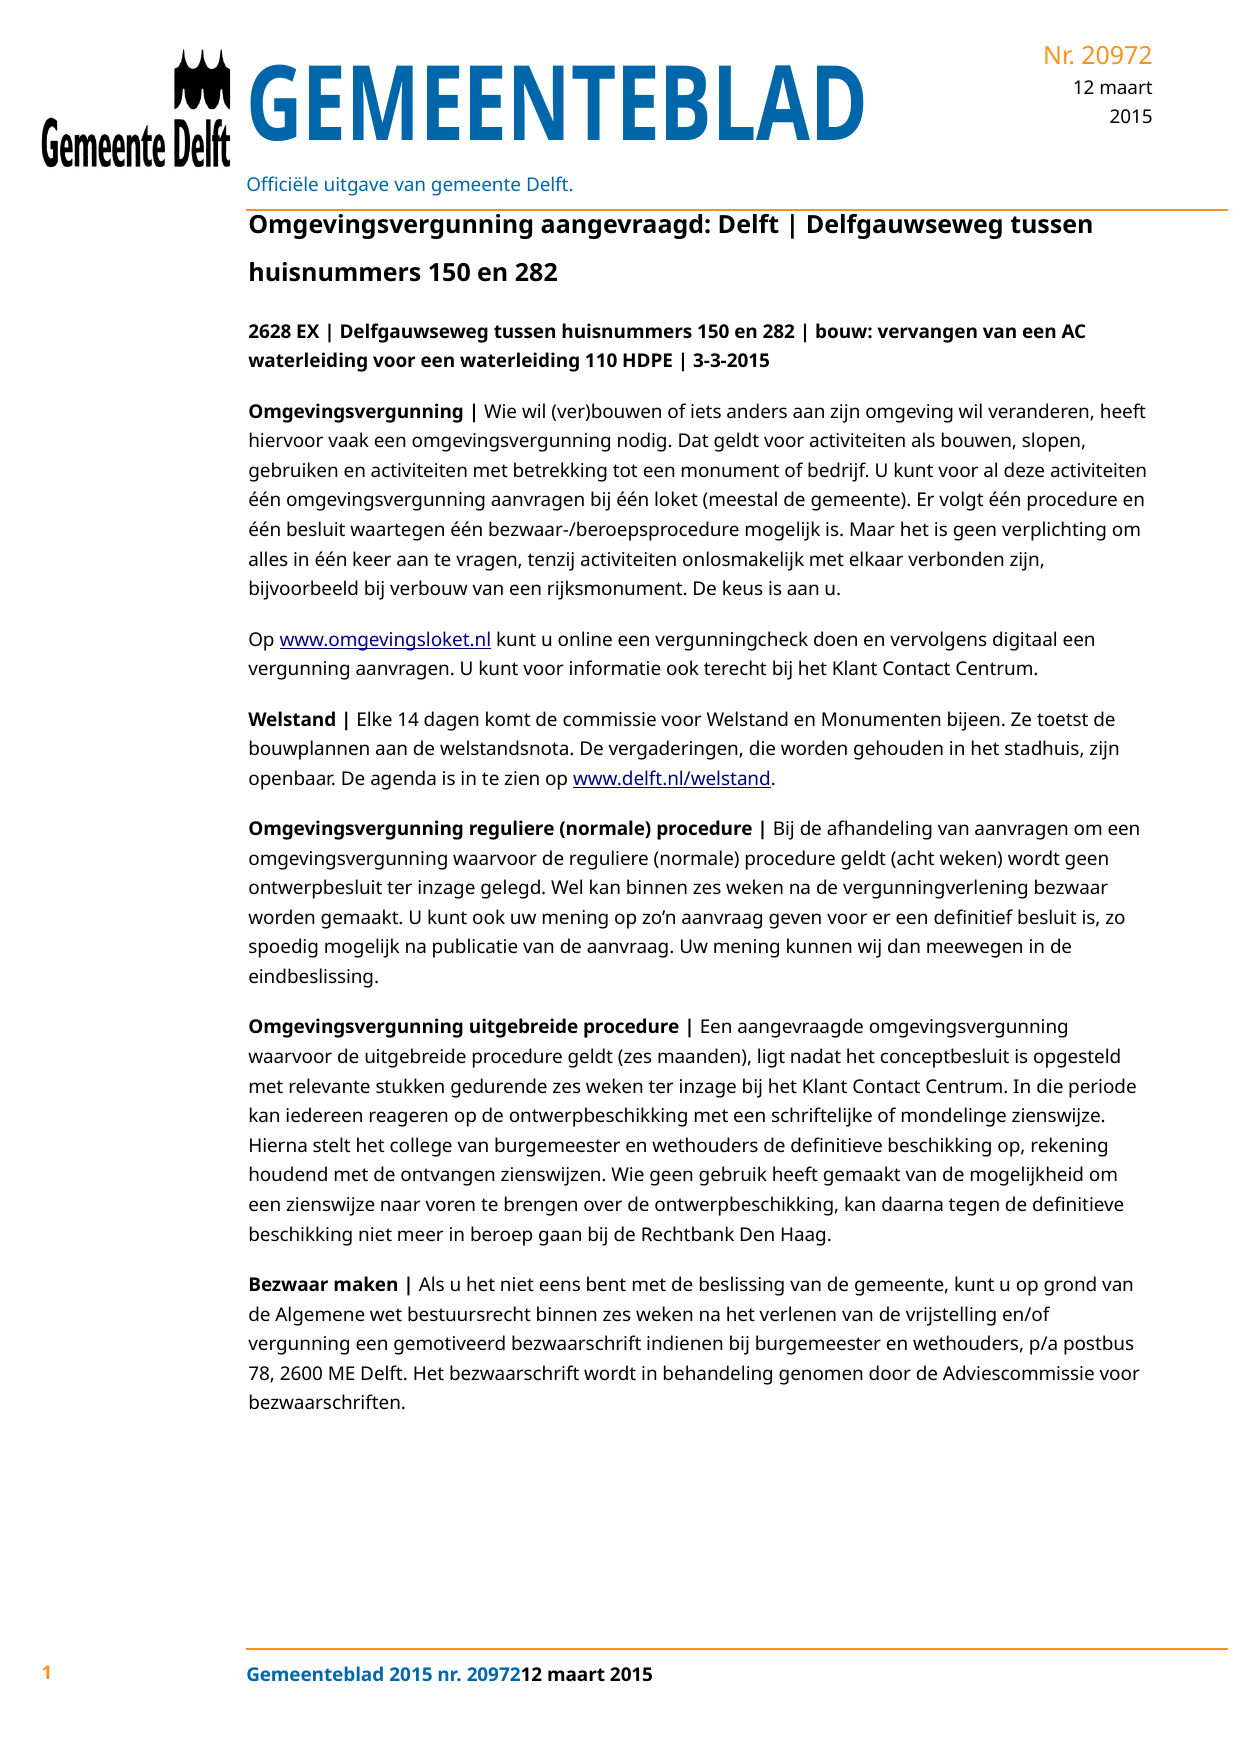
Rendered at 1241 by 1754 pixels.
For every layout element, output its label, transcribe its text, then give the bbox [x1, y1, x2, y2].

text Bezwaar maken | Als u het niet eens bent met de beslissing van de gemeente, kunt u op grond van de Algemene wet bestuursrecht binnen zes weken na het verlenen van de vrijstelling en/of vergunning een gemotiveerd bezwaarschrift indienen bij burgemeester en wethouders, p/a postbus 78, 2600 ME Delft. Het bezwaarschrift wordt in behandeling genomen door de Adviescommissie voor bezwaarschriften. [248, 1271, 1152, 1415]
text Omgevingsvergunning | Wie wil (ver)bouwen of iets anders aan zijn omgeving wil veranderen, heeft hiervoor vaak een omgevingsvergunning nodig. Dat geldt voor activiteiten als bouwen, slopen, gebruiken en activiteiten met betrekking tot een monument of bedrijf. U kunt voor al deze activiteiten één omgevingsvergunning aanvragen bij één loket (meestal de gemeente). Er volgt één procedure en één besluit waartegen één bezwaar-/beroepsprocedure mogelijk is. Maar het is geen verplichting om alles in één keer aan te vragen, tenzij activiteiten onlosmakelijk met elkaar verbonden zijn, bijvoorbeeld bij verbouw van een rijksmonument. De keus is aan u. [248, 398, 1152, 601]
text Op www.omgevingsloket.nl kunt u online een vergunningcheck doen en vervolgens digitaal een vergunning aanvragen. U kunt voor informatie ook terecht bij het Klant Contact Centrum. [248, 626, 1152, 681]
text 2628 EX | Delfgauwseweg tussen huisnummers 150 en 282 | bouw: vervangen van een AC waterleiding voor een waterleiding 110 HDPE | 3-3-2015 [248, 318, 1152, 373]
text Welstand | Elke 14 dagen komt de commissie voor Welstand en Monumenten bijeen. Ze toetst de bouwplannen aan de welstandsnota. De vergaderingen, die worden gehouden in het stadhuis, zijn openbaar. De agenda is in te zien op www.delft.nl/welstand. [248, 706, 1152, 791]
text Omgevingsvergunning reguliere (normale) procedure | Bij de afhandeling van aanvragen om een omgevingsvergunning waarvoor de reguliere (normale) procedure geldt (acht weken) wordt geen ontwerpbesluit ter inzage gelegd. Wel kan binnen zes weken na de vergunningverlening bezwaar worden gemaakt. U kunt ook uw mening op zo’n aanvraag geven voor er een definitief besluit is, zo spoedig mogelijk na publicatie van de aanvraag. Uw mening kunnen wij dan meewegen in de eindbeslissing. [248, 815, 1152, 989]
text Omgevingsvergunning aangevraagd: Delft | Delfgauwseweg tussen huisnummers 150 en 282 [248, 211, 1152, 288]
picture [41, 47, 231, 172]
text Omgevingsvergunning uitgebreide procedure | Een aangevraagde omgevingsvergunning waarvoor de uitgebreide procedure geldt (zes maanden), ligt nadat het conceptbesluit is opgesteld met relevante stukken gedurende zes weken ter inzage bij het Klant Contact Centrum. In die periode kan iedereen reageren op de ontwerpbeschikking met een schriftelijke of mondelinge zienswijze. Hierna stelt het college van burgemeester en wethouders de definitieve beschikking op, rekening houdend met de ontvangen zienswijzen. Wie geen gebruik heeft gemaakt van de mogelijkheid om een zienswijze naar voren te brengen over de ontwerpbeschikking, kan daarna tegen de definitieve beschikking niet meer in beroep gaan bij de Rechtbank Den Haag. [248, 1014, 1152, 1247]
